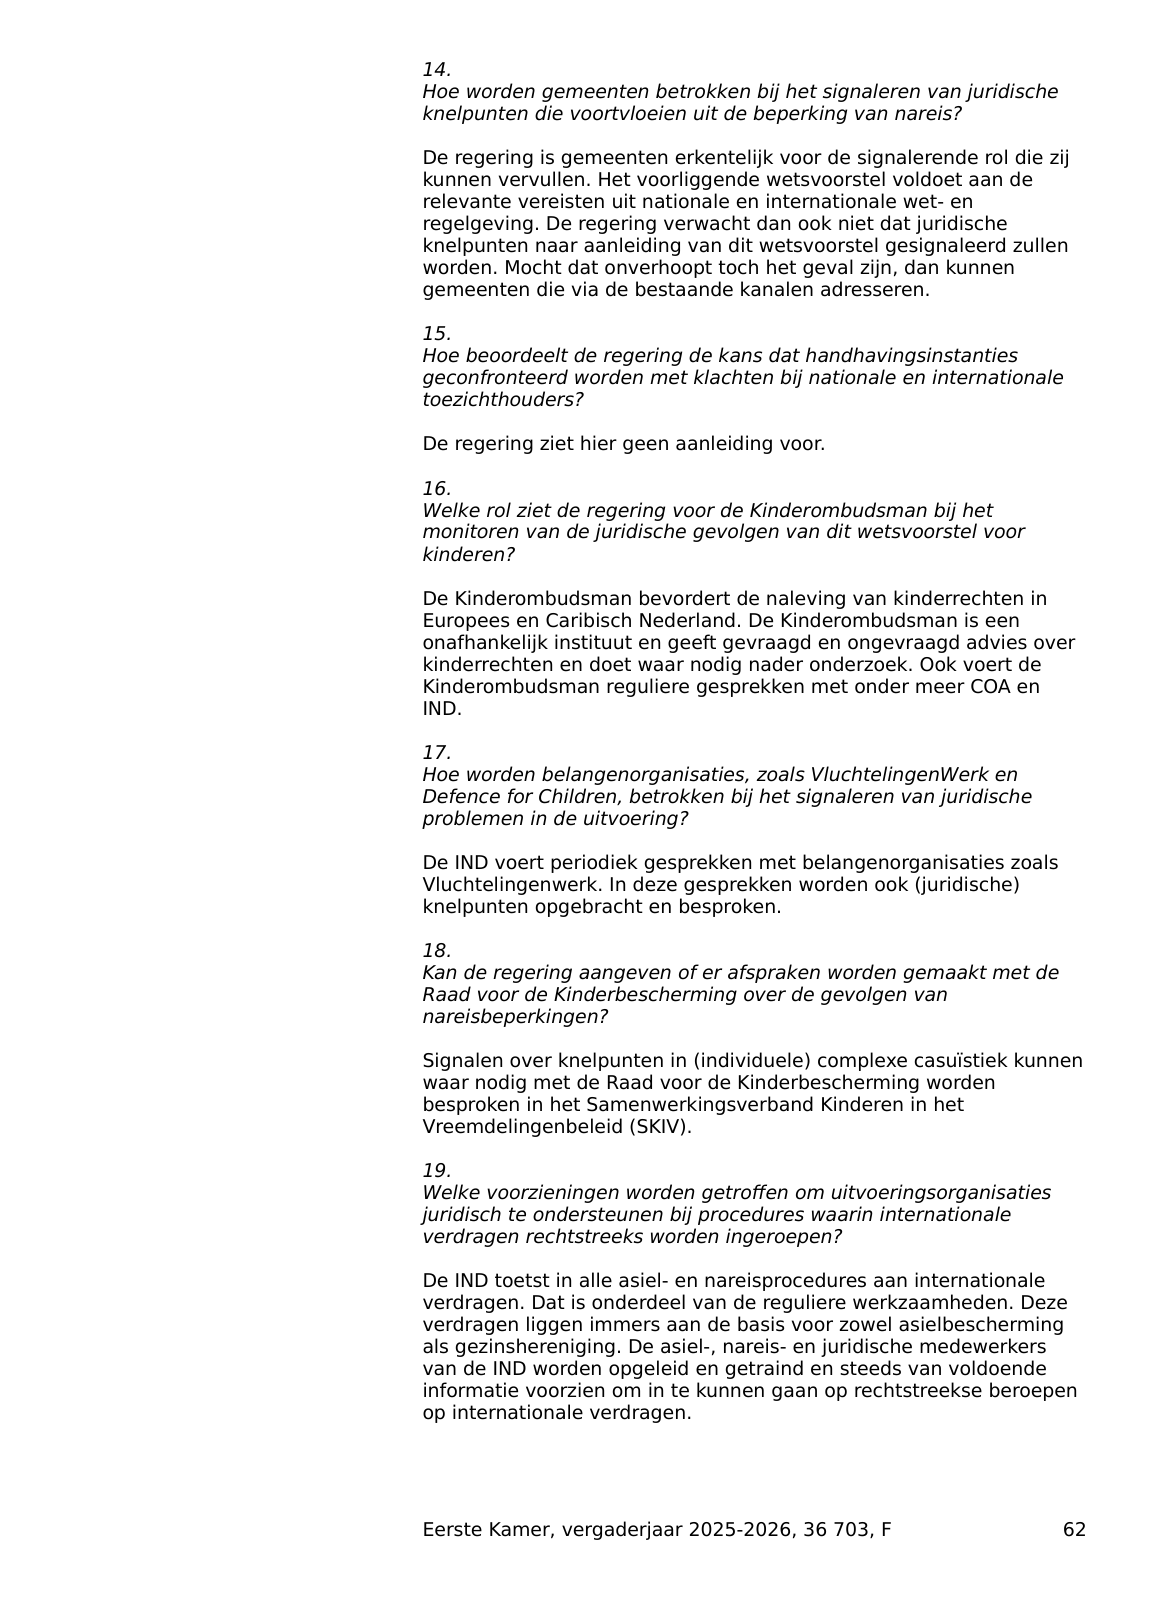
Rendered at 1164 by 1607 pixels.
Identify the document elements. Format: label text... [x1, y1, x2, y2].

text Kan de regering aangeven of er afspraken worden gemaakt met de Raad voor de Kinderbescherming over de gevolgen van nareisbeperkingen? [422, 962, 1087, 1028]
text De Kinderombudsman bevordert de naleving van kinderrechten in Europees en Caribisch Nederland. De Kinderombudsman is een onafhankelijk instituut en geeft gevraagd en ongevraagd advies over kinderrechten en doet waar nodig nader onderzoek. Ook voert de Kinderombudsman reguliere gesprekken met onder meer COA en IND. [422, 588, 1087, 719]
text Welke voorzieningen worden getroffen om uitvoeringsorganisaties juridisch te ondersteunen bij procedures waarin internationale verdragen rechtstreeks worden ingeroepen? [422, 1182, 1087, 1248]
text 17. [422, 742, 1087, 764]
text De IND toetst in alle asiel- en nareisprocedures aan internationale verdragen. Dat is onderdeel van de reguliere werkzaamheden. Deze verdragen liggen immers aan de basis voor zowel asielbescherming als gezinshereniging. De asiel-, nareis- en juridische medewerkers van de IND worden opgeleid en getraind en steeds van voldoende informatie voorzien om in te kunnen gaan op rechtstreekse beroepen op internationale verdragen. [422, 1270, 1087, 1424]
text De IND voert periodiek gesprekken met belangenorganisaties zoals Vluchtelingenwerk. In deze gesprekken worden ook (juridische) knelpunten opgebracht en besproken. [422, 852, 1087, 918]
text 15. [422, 323, 1087, 345]
text Welke rol ziet de regering voor de Kinderombudsman bij het monitoren van de juridische gevolgen van dit wetsvoorstel voor kinderen? [422, 499, 1087, 565]
text 18. [422, 940, 1087, 962]
text Hoe worden gemeenten betrokken bij het signaleren van juridische knelpunten die voortvloeien uit de beperking van nareis? [422, 81, 1087, 125]
text 16. [422, 477, 1087, 499]
text Hoe beoordeelt de regering de kans dat handhavingsinstanties geconfronteerd worden met klachten bij nationale en internationale toezichthouders? [422, 345, 1087, 411]
text 14. [422, 59, 1087, 81]
text De regering ziet hier geen aanleiding voor. [422, 433, 1087, 455]
text Signalen over knelpunten in (individuele) complexe casuïstiek kunnen waar nodig met de Raad voor de Kinderbescherming worden besproken in het Samenwerkingsverband Kinderen in het Vreemdelingenbeleid (SKIV). [422, 1050, 1087, 1138]
text De regering is gemeenten erkentelijk voor de signalerende rol die zij kunnen vervullen. Het voorliggende wetsvoorstel voldoet aan de relevante vereisten uit nationale en internationale wet- en regelgeving. De regering verwacht dan ook niet dat juridische knelpunten naar aanleiding van dit wetsvoorstel gesignaleerd zullen worden. Mocht dat onverhoopt toch het geval zijn, dan kunnen gemeenten die via de bestaande kanalen adresseren. [422, 147, 1087, 301]
text 19. [422, 1160, 1087, 1182]
text Hoe worden belangenorganisaties, zoals VluchtelingenWerk en Defence for Children, betrokken bij het signaleren van juridische problemen in de uitvoering? [422, 764, 1087, 829]
